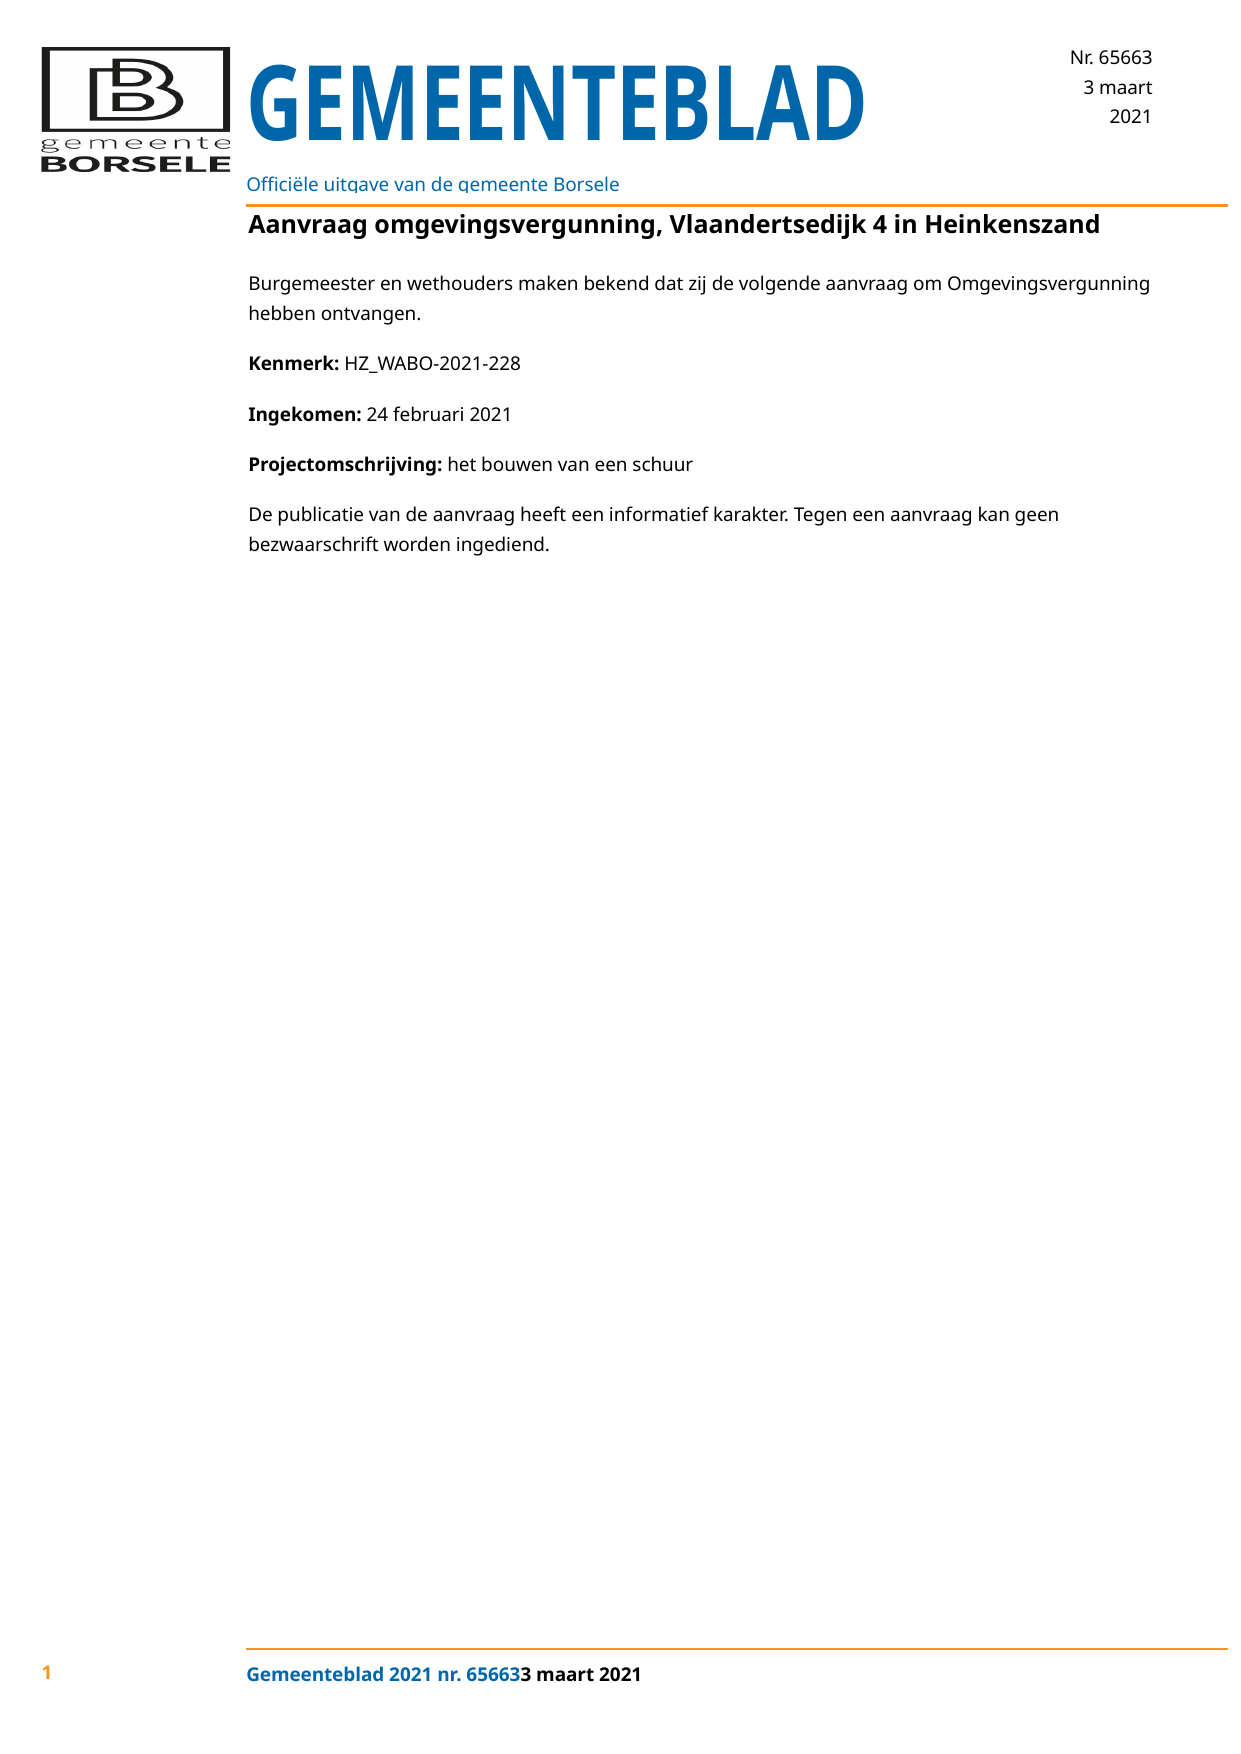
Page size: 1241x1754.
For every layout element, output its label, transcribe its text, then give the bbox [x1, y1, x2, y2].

text De publicatie van de aanvraag heeft een informatief karakter. Tegen een aanvraag kan geen bezwaarschrift worden ingediend. [248, 502, 1152, 557]
text Burgemeester en wethouders maken bekend dat zij de volgende aanvraag om Omgevingsvergunning hebben ontvangen. [248, 270, 1152, 326]
text Aanvraag omgevingsvergunning, Vlaandertsedijk 4 in Heinkenszand [248, 207, 1152, 241]
text Projectomschrijving: het bouwen van een schuur [248, 451, 1152, 477]
picture [41, 47, 231, 172]
text Kenmerk: HZ_WABO-2021-228 [248, 350, 1152, 376]
text Ingekomen: 24 februari 2021 [248, 401, 1152, 426]
